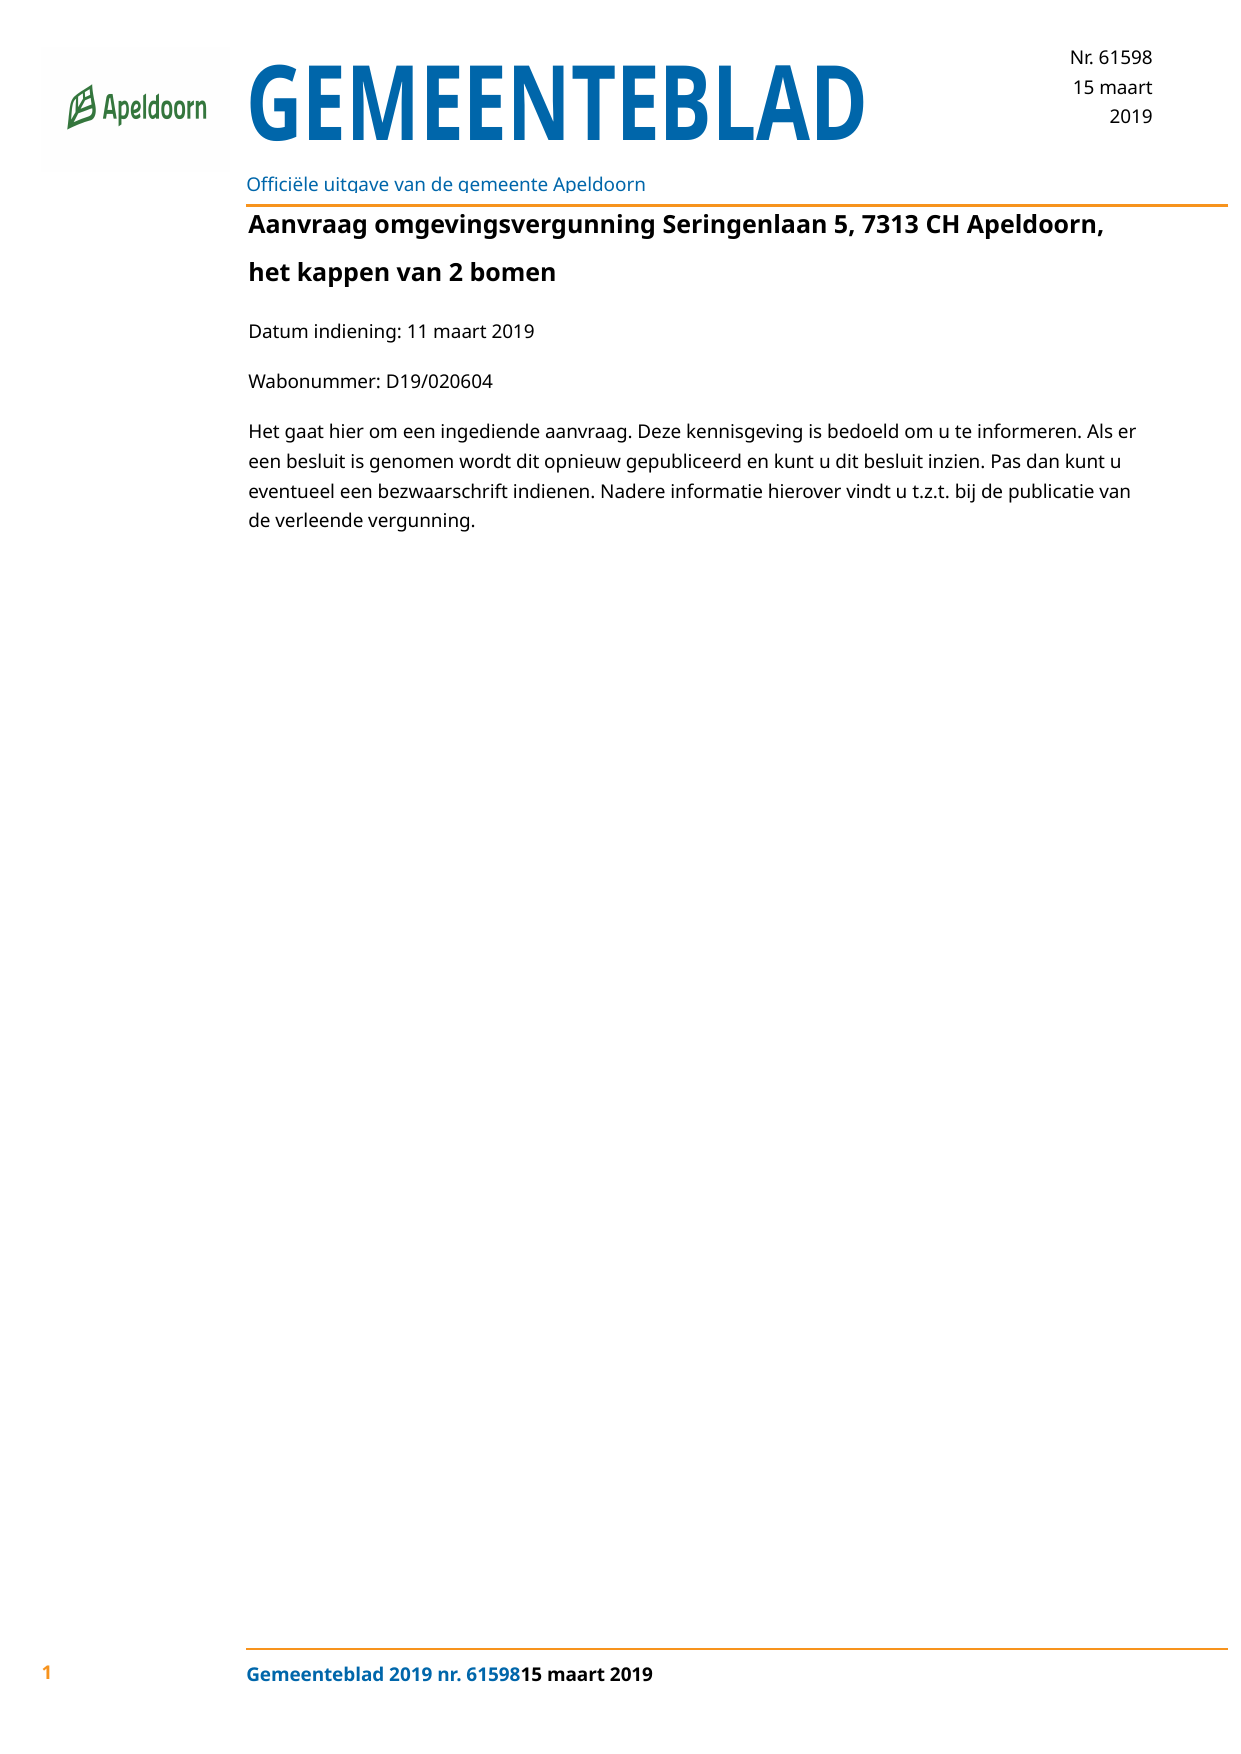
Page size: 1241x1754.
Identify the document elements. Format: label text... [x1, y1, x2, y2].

text Het gaat hier om een ingediende aanvraag. Deze kennisgeving is bedoeld om u te informeren. Als er een besluit is genomen wordt dit opnieuw gepubliceerd en kunt u dit besluit inzien. Pas dan kunt u eventueel een bezwaarschrift indienen. Nadere informatie hierover vindt u t.z.t. bij de publicatie van de verleende vergunning. [248, 419, 1152, 533]
text Wabonummer: D19/020604 [248, 368, 1152, 394]
picture [41, 47, 231, 172]
text Datum indiening: 11 maart 2019 [248, 318, 1152, 344]
text Aanvraag omgevingsvergunning Seringenlaan 5, 7313 CH Apeldoorn, het kappen van 2 bomen [248, 207, 1152, 288]
